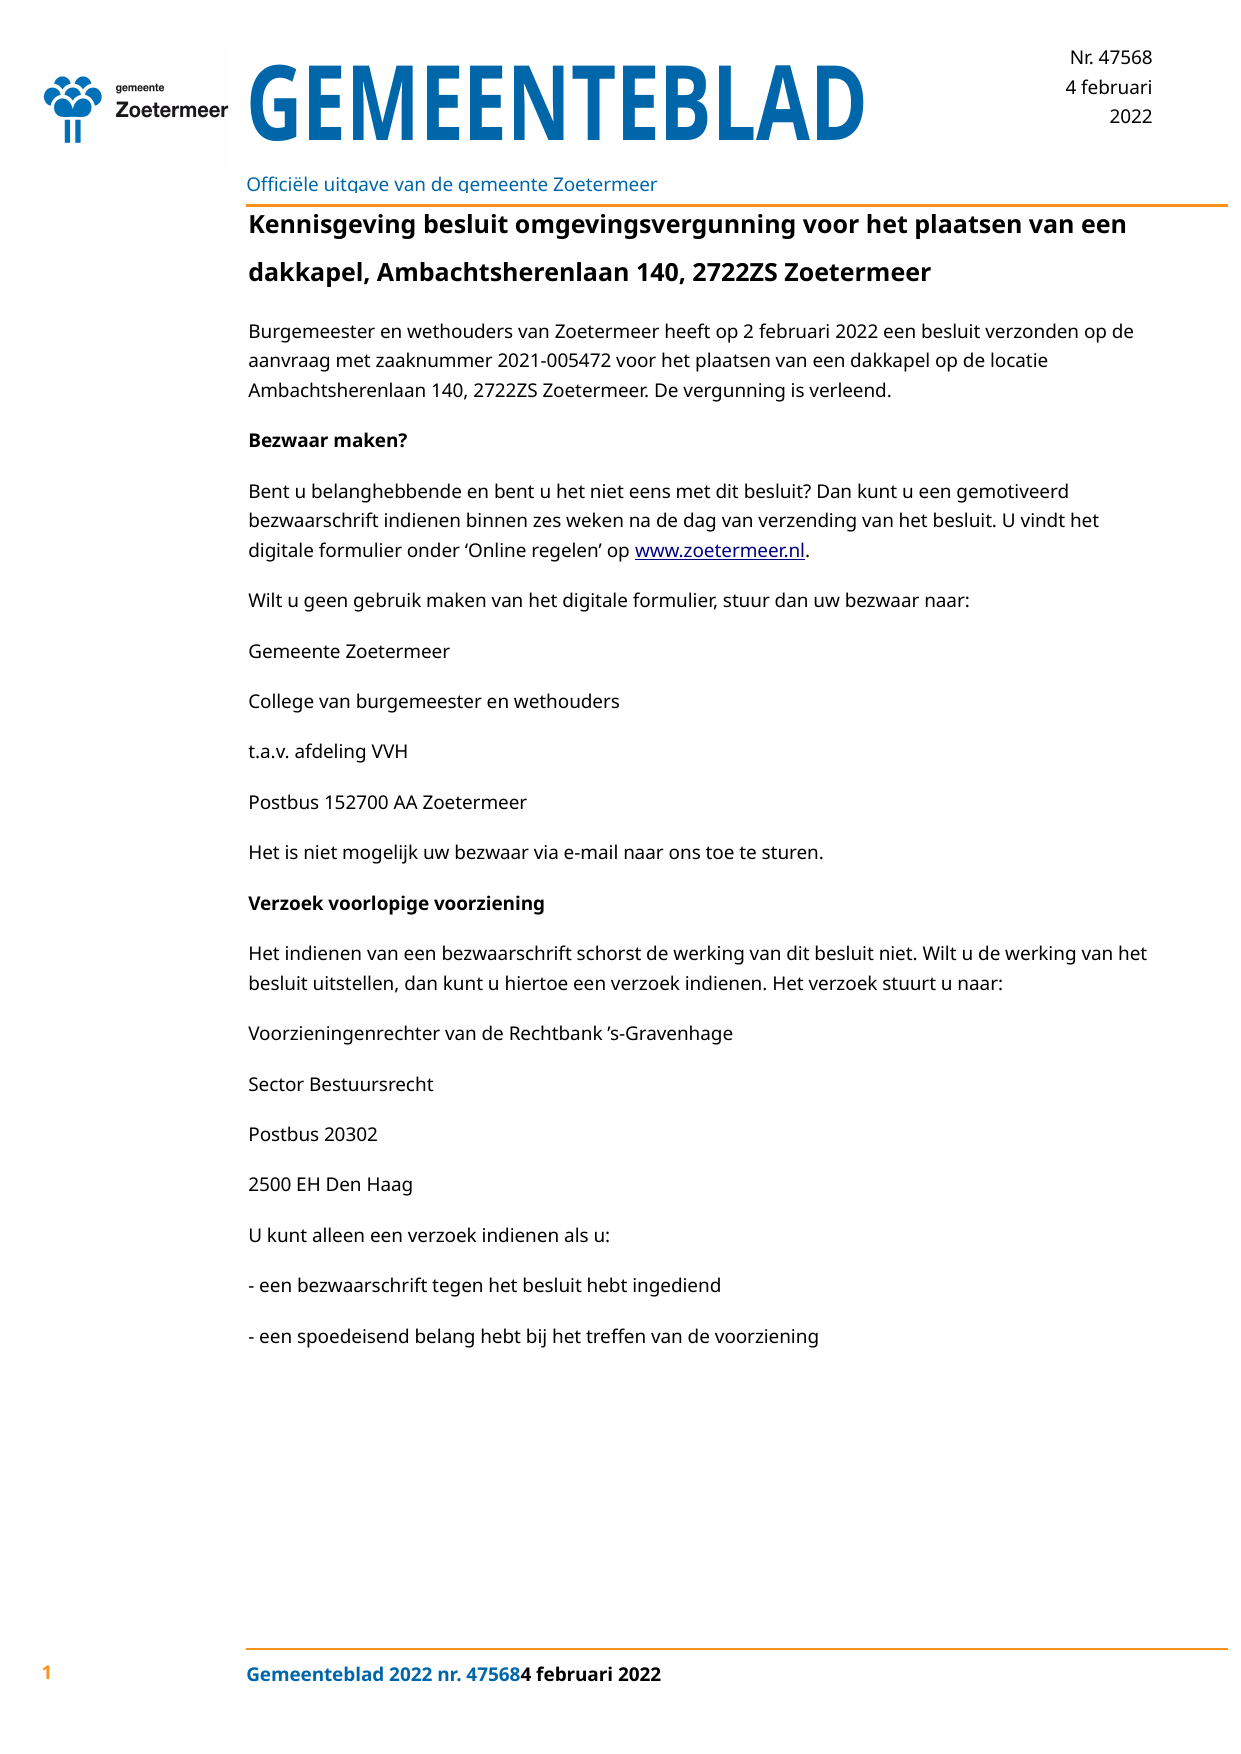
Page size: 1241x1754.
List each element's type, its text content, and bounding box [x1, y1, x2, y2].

text Burgemeester en wethouders van Zoetermeer heeft op 2 februari 2022 een besluit verzonden op de aanvraag met zaaknummer 2021-005472 voor het plaatsen van een dakkapel op de locatie Ambachtsherenlaan 140, 2722ZS Zoetermeer. De vergunning is verleend. [248, 318, 1152, 403]
text Voorzieningenrechter van de Rechtbank ’s-Gravenhage [248, 1020, 1152, 1046]
text Kennisgeving besluit omgevingsvergunning voor het plaatsen van een dakkapel, Ambachtsherenlaan 140, 2722ZS Zoetermeer [248, 207, 1152, 288]
text Bezwaar maken? [248, 427, 1152, 453]
text Gemeente Zoetermeer [248, 638, 1152, 664]
text - een bezwaarschrift tegen het besluit hebt ingediend [248, 1272, 1152, 1298]
text - een spoedeisend belang hebt bij het treffen van de voorziening [248, 1323, 1152, 1349]
text Verzoek voorlopige voorziening [248, 890, 1152, 916]
text Sector Bestuursrecht [248, 1071, 1152, 1097]
text College van burgemeester en wethouders [248, 688, 1152, 714]
text 2500 EH Den Haag [248, 1172, 1152, 1197]
text Bent u belanghebbende en bent u het niet eens met dit besluit? Dan kunt u een gemotiveerd bezwaarschrift indienen binnen zes weken na de dag van verzending van het besluit. U vindt het digitale formulier onder ‘Online regelen’ op www.zoetermeer.nl. [248, 478, 1152, 563]
text t.a.v. afdeling VVH [248, 739, 1152, 764]
text Postbus 152700 AA Zoetermeer [248, 789, 1152, 815]
picture [41, 47, 231, 172]
text Het is niet mogelijk uw bezwaar via e-mail naar ons toe te sturen. [248, 839, 1152, 865]
text Wilt u geen gebruik maken van het digitale formulier, stuur dan uw bezwaar naar: [248, 587, 1152, 613]
text Postbus 20302 [248, 1121, 1152, 1147]
text Het indienen van een bezwaarschrift schorst de werking van dit besluit niet. Wilt u de werking van het besluit uitstellen, dan kunt u hiertoe een verzoek indienen. Het verzoek stuurt u naar: [248, 940, 1152, 996]
text U kunt alleen een verzoek indienen als u: [248, 1222, 1152, 1248]
